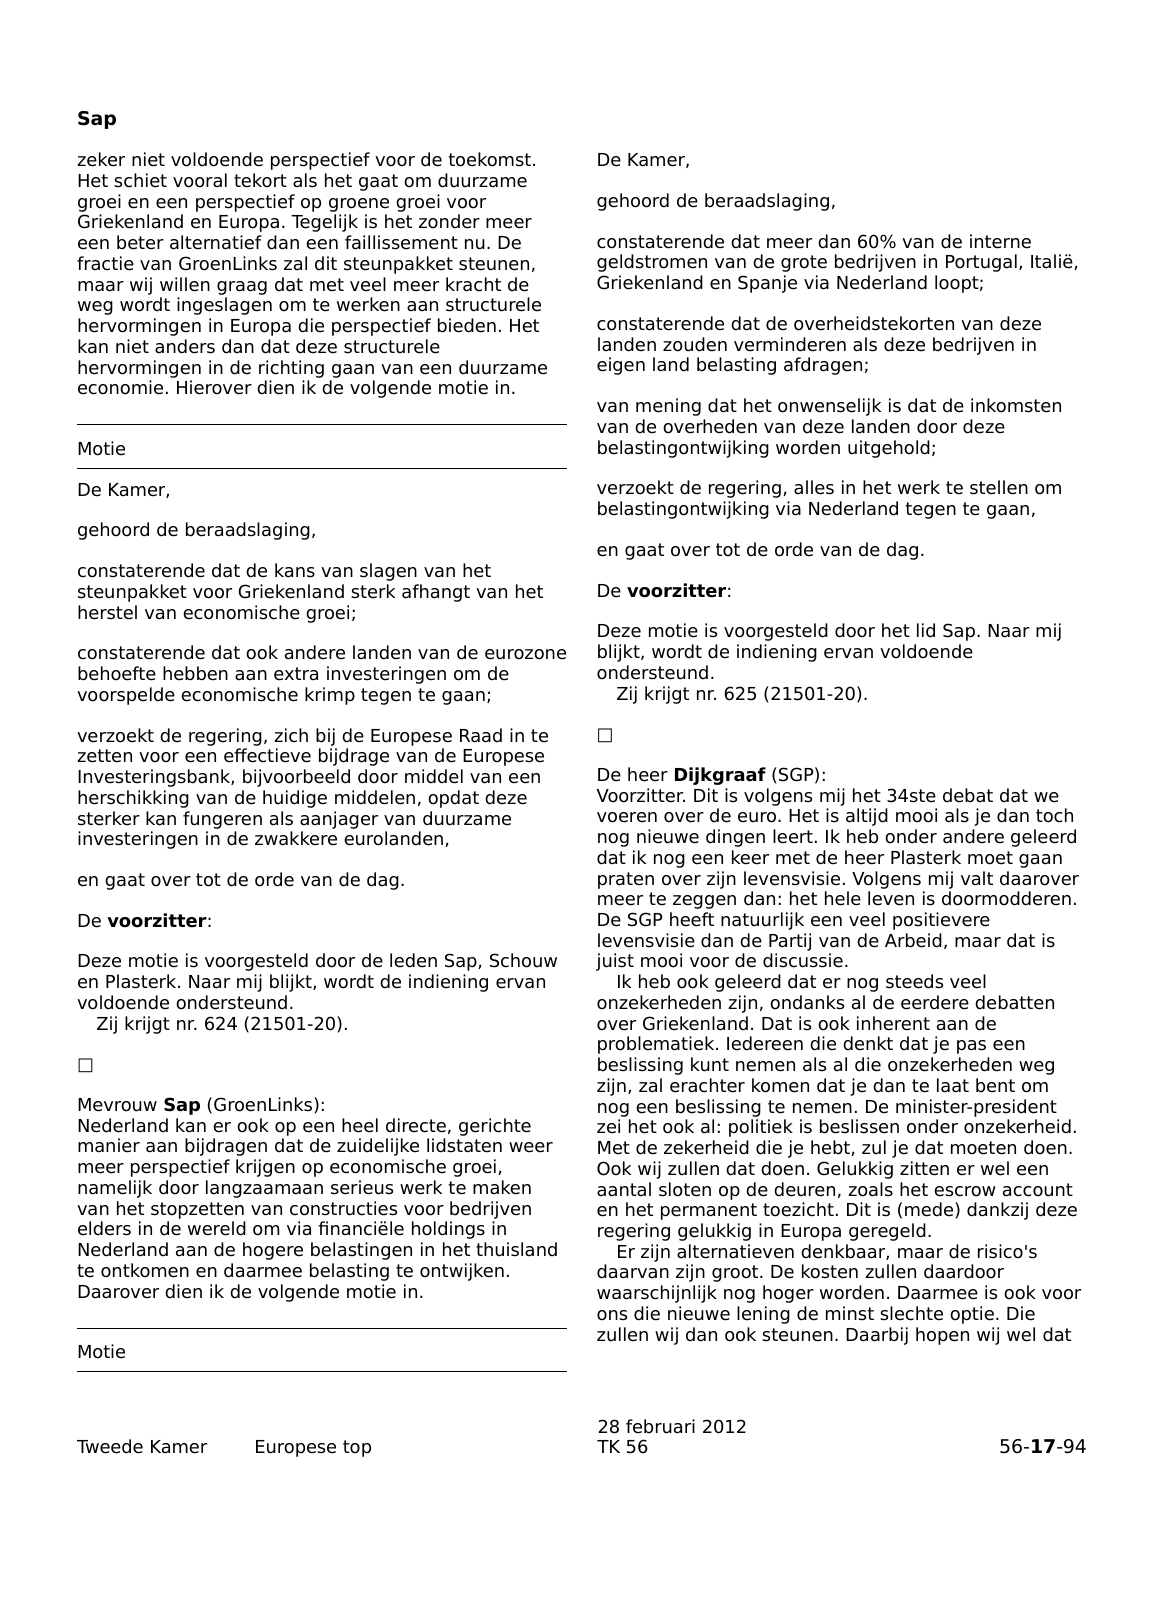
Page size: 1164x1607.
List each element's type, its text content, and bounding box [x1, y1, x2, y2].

text De Kamer, [77, 479, 567, 500]
text Zij krijgt nr. 625 (21501-20). [596, 683, 1087, 704]
text Voorzitter. Dit is volgens mij het 34ste debat dat we voeren over de euro. Het is altijd mooi als je dan toch nog nieuwe dingen leert. Ik heb onder andere geleerd dat ik nog een keer met de heer Plasterk moet gaan praten over zijn levensvisie. Volgens mij valt daarover meer te zeggen dan: het hele leven is doormodderen. De SGP heeft natuurlijk een veel positievere levensvisie dan de Partij van de Arbeid, maar dat is juist mooi voor de discussie. [596, 786, 1087, 972]
text De heer Dijkgraaf (SGP): [596, 765, 1087, 786]
text constaterende dat de overheidstekorten van deze landen zouden verminderen als deze bedrijven in eigen land belasting afdragen; [596, 314, 1087, 376]
text en gaat over tot de orde van de dag. [77, 870, 567, 891]
text gehoord de beraadslaging, [596, 191, 1087, 212]
text verzoekt de regering, alles in het werk te stellen om belastingontwijking via Nederland tegen te gaan, [596, 478, 1087, 520]
text De voorzitter: [596, 580, 1087, 601]
text Ik heb ook geleerd dat er nog steeds veel onzekerheden zijn, ondanks al de eerdere debatten over Griekenland. Dat is ook inherent aan de problematiek. Iedereen die denkt dat je pas een beslissing kunt nemen als al die onzekerheden weg zijn, zal erachter komen dat je dan te laat bent om nog een beslissing te nemen. De minister-president zei het ook al: politiek is beslissen onder onzekerheid. Met de zekerheid die je hebt, zul je dat moeten doen. Ook wij zullen dat doen. Gelukkig zitten er wel een aantal sloten op de deuren, zoals het escrow account en het permanent toezicht. Dit is (mede) dankzij deze regering gelukkig in Europa geregeld. [596, 972, 1087, 1242]
text De voorzitter: [77, 911, 567, 931]
text □ [596, 724, 1087, 745]
text Motie [77, 1342, 567, 1363]
text Er zijn alternatieven denkbaar, maar de risico's daarvan zijn groot. De kosten zullen daardoor waarschijnlijk nog hoger worden. Daarmee is ook voor ons die nieuwe lening de minst slechte optie. Die zullen wij dan ook steunen. Daarbij hopen wij wel dat [596, 1242, 1087, 1345]
text verzoekt de regering, zich bij de Europese Raad in te zetten voor een effectieve bijdrage van de Europese Investeringsbank, bijvoorbeeld door middel van een herschikking van de huidige middelen, opdat deze sterker kan fungeren als aanjager van duurzame investeringen in de zwakkere eurolanden, [77, 725, 567, 850]
text Nederland kan er ook op een heel directe, gerichte manier aan bijdragen dat de zuidelijke lidstaten weer meer perspectief krijgen op economische groei, namelijk door langzaamaan serieus werk te maken van het stopzetten van constructies voor bedrijven elders in de wereld om via financiële holdings in Nederland aan de hogere belastingen in het thuisland te ontkomen en daarmee belasting te ontwijken. Daarover dien ik de volgende motie in. [77, 1116, 567, 1302]
text gehoord de beraadslaging, [77, 520, 567, 541]
text en gaat over tot de orde van de dag. [596, 540, 1087, 560]
text Mevrouw Sap (GroenLinks): [77, 1095, 567, 1116]
text constaterende dat de kans van slagen van het steunpakket voor Griekenland sterk afhangt van het herstel van economische groei; [77, 561, 567, 623]
text zeker niet voldoende perspectief voor de toekomst. Het schiet vooral tekort als het gaat om duurzame groei en een perspectief op groene groei voor Griekenland en Europa. Tegelijk is het zonder meer een beter alternatief dan een faillissement nu. De fractie van GroenLinks zal dit steunpakket steunen, maar wij willen graag dat met veel meer kracht de weg wordt ingeslagen om te werken aan structurele hervormingen in Europa die perspectief bieden. Het kan niet anders dan dat deze structurele hervormingen in de richting gaan van een duurzame economie. Hierover dien ik de volgende motie in. [77, 150, 567, 399]
text Motie [77, 439, 567, 459]
text De Kamer, [596, 150, 1087, 171]
text Zij krijgt nr. 624 (21501-20). [77, 1013, 567, 1034]
text Deze motie is voorgesteld door het lid Sap. Naar mij blijkt, wordt de indiening ervan voldoende ondersteund. [596, 621, 1087, 683]
text constaterende dat meer dan 60% van de interne geldstromen van de grote bedrijven in Portugal, Italië, Griekenland en Spanje via Nederland loopt; [596, 232, 1087, 294]
text constaterende dat ook andere landen van de eurozone behoefte hebben aan extra investeringen om de voorspelde economische krimp tegen te gaan; [77, 643, 567, 705]
text van mening dat het onwenselijk is dat de inkomsten van de overheden van deze landen door deze belastingontwijking worden uitgehold; [596, 396, 1087, 458]
text □ [77, 1054, 567, 1075]
text Deze motie is voorgesteld door de leden Sap, Schouw en Plasterk. Naar mij blijkt, wordt de indiening ervan voldoende ondersteund. [77, 951, 567, 1013]
